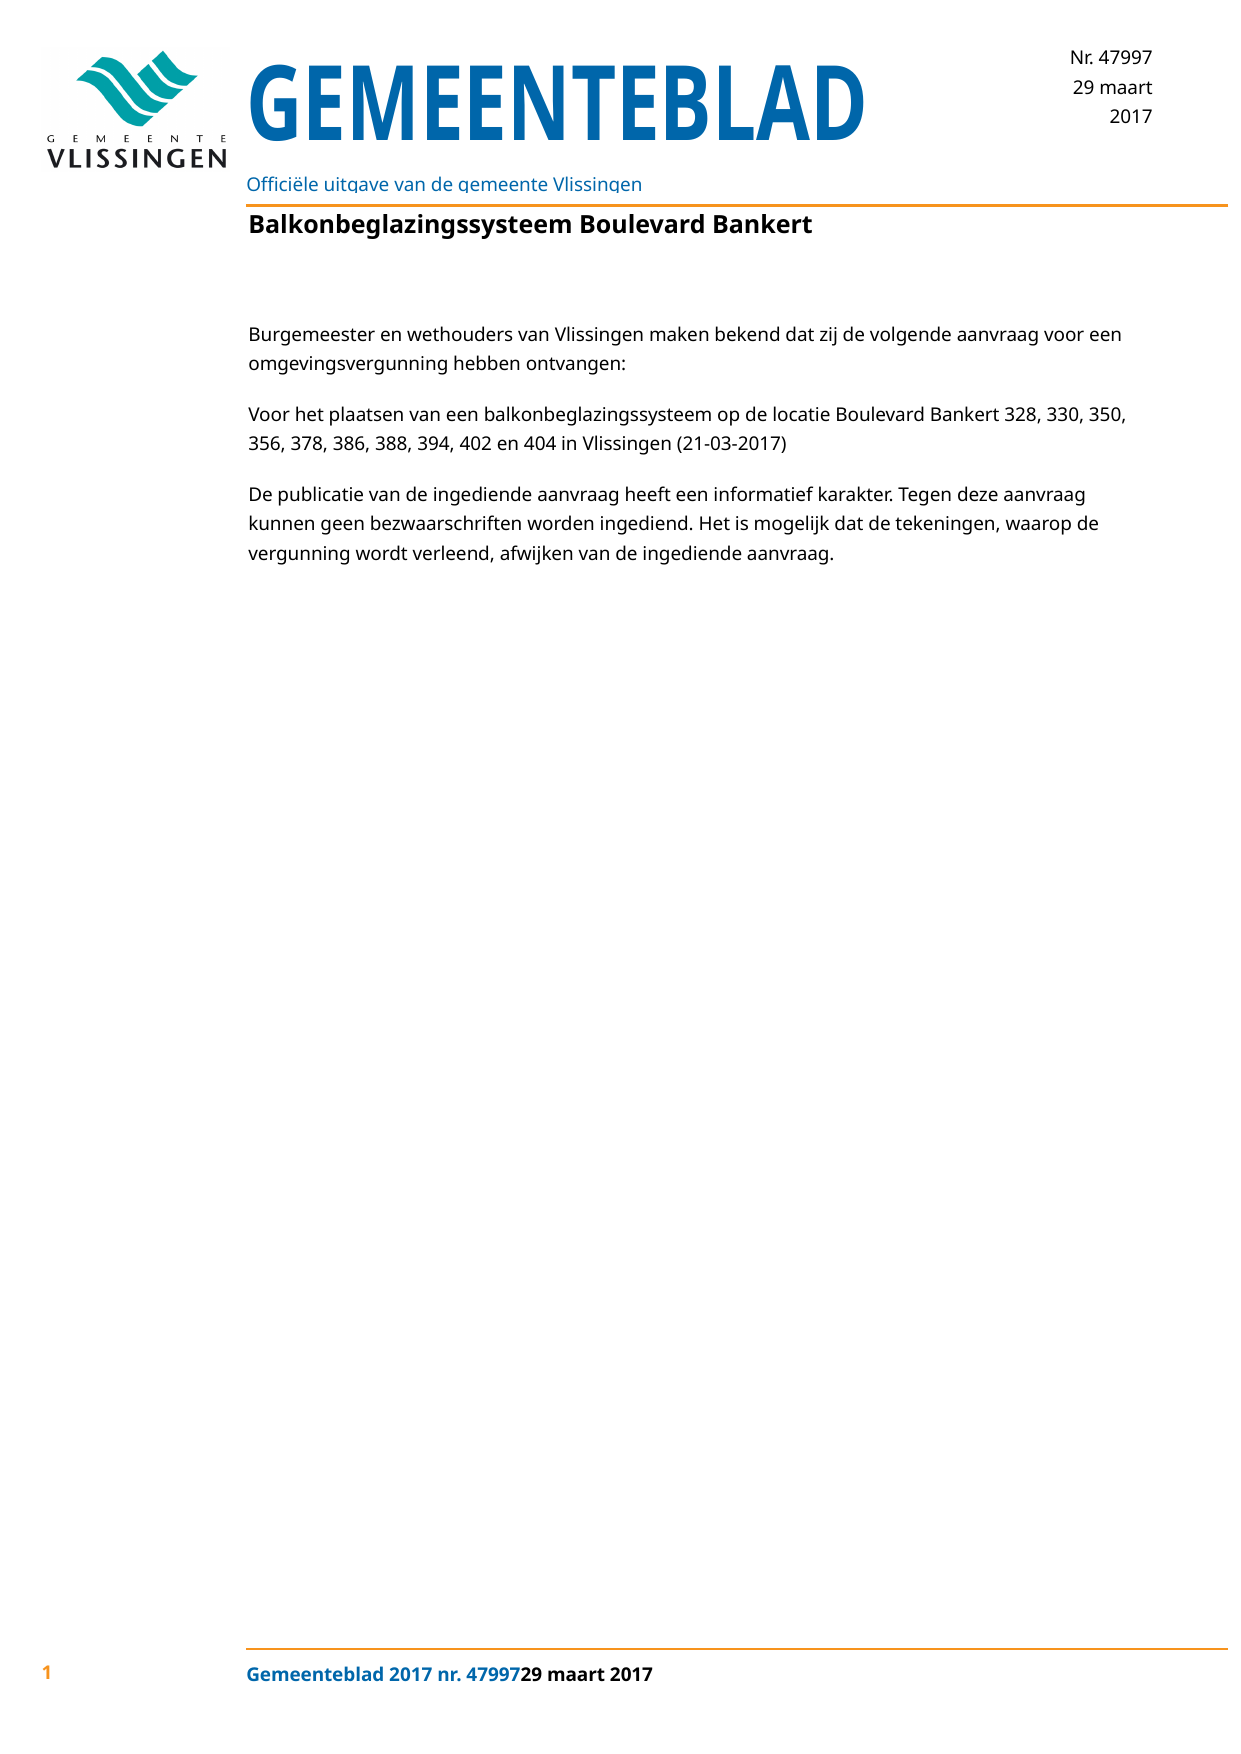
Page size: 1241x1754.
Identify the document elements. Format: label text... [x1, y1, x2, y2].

text De publicatie van de ingediende aanvraag heeft een informatief karakter. Tegen deze aanvraag kunnen geen bezwaarschriften worden ingediend. Het is mogelijk dat de tekeningen, waarop de vergunning wordt verleend, afwijken van de ingediende aanvraag. [248, 481, 1152, 566]
picture [41, 47, 231, 172]
text Voor het plaatsen van een balkonbeglazingssysteem op de locatie Boulevard Bankert 328, 330, 350, 356, 378, 386, 388, 394, 402 en 404 in Vlissingen (21-03-2017) [248, 401, 1152, 456]
text Balkonbeglazingssysteem Boulevard Bankert [248, 207, 1152, 241]
text Burgemeester en wethouders van Vlissingen maken bekend dat zij de volgende aanvraag voor een omgevingsvergunning hebben ontvangen: [248, 321, 1152, 376]
